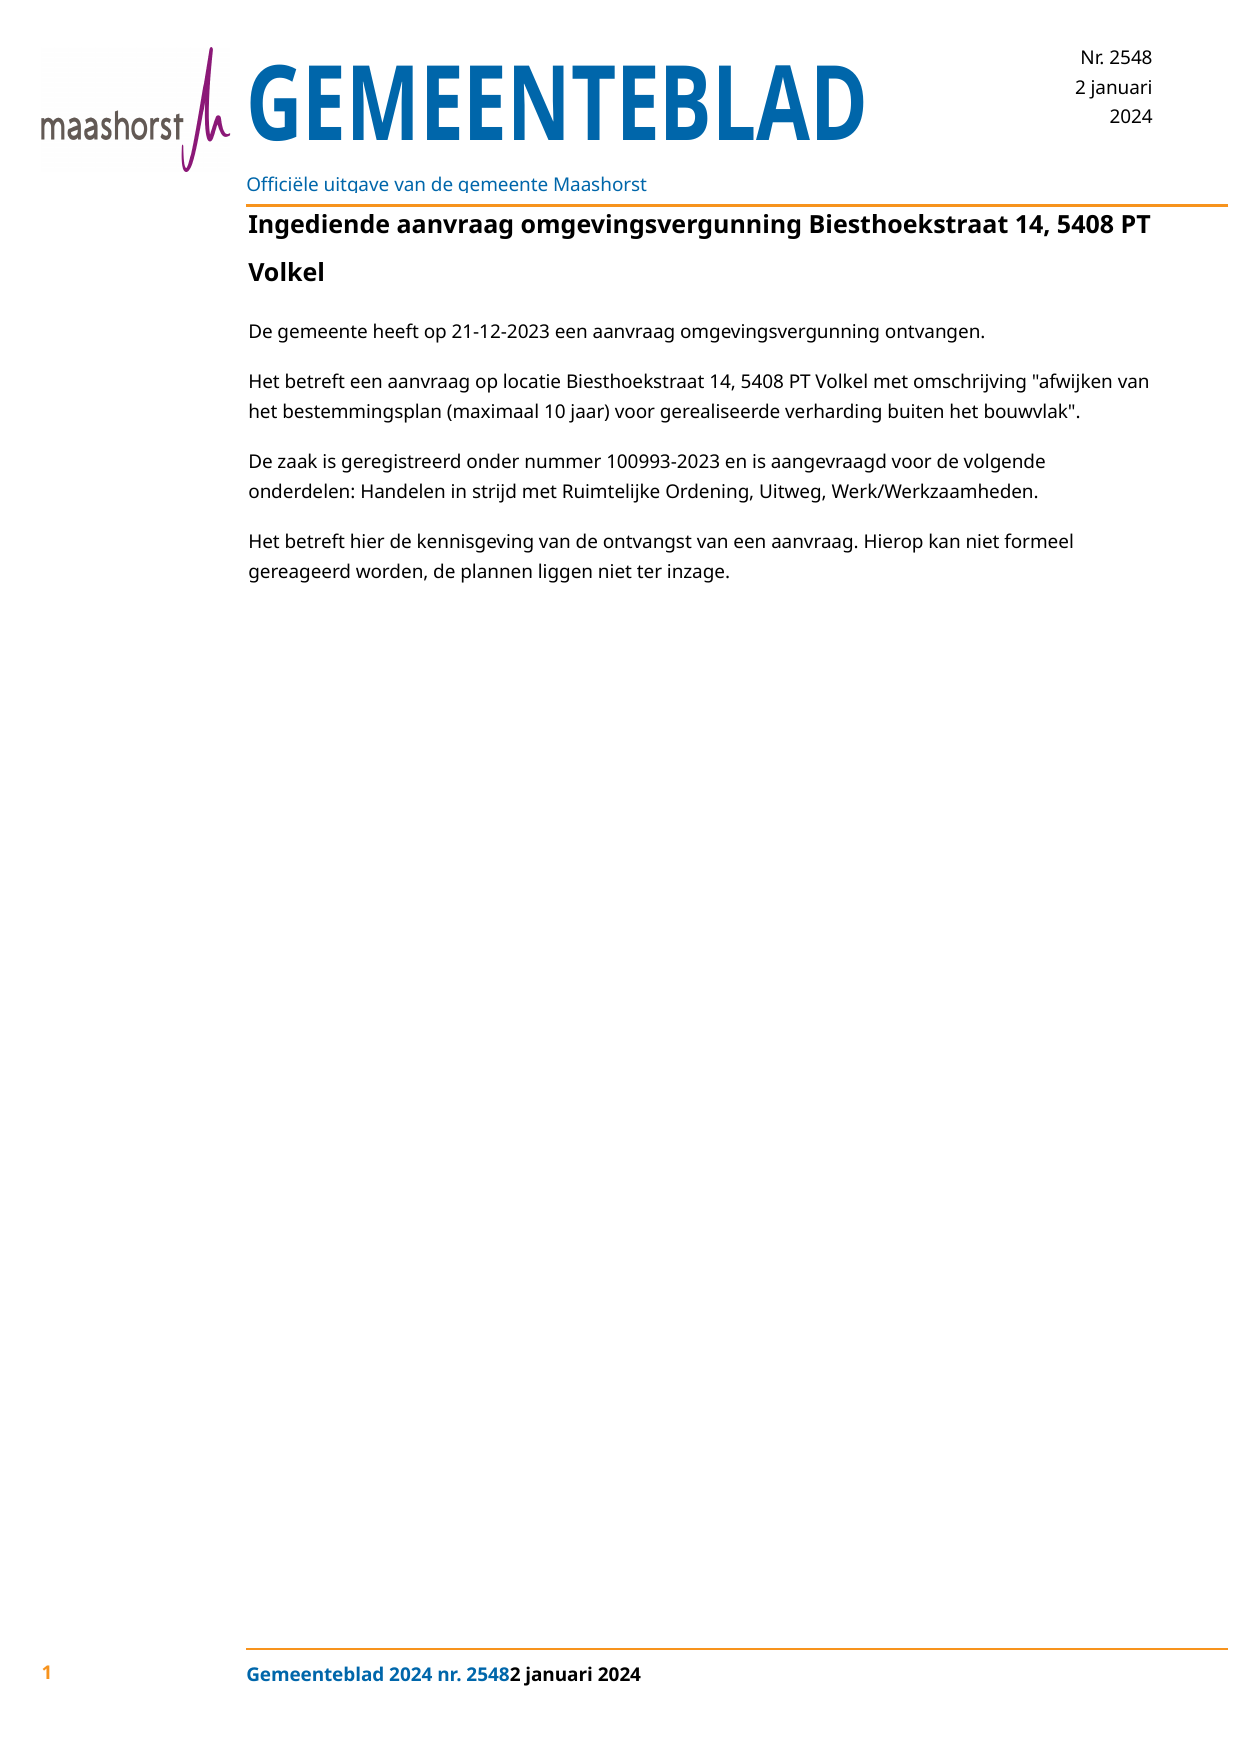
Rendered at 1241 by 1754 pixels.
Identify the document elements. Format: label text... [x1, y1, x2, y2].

text De zaak is geregistreerd onder nummer 100993-2023 en is aangevraagd voor de volgende onderdelen: Handelen in strijd met Ruimtelijke Ordening, Uitweg, Werk/Werkzaamheden. [248, 448, 1152, 504]
picture [41, 47, 231, 172]
text De gemeente heeft op 21-12-2023 een aanvraag omgevingsvergunning ontvangen. [248, 318, 1152, 344]
text Ingediende aanvraag omgevingsvergunning Biesthoekstraat 14, 5408 PT Volkel [248, 207, 1152, 288]
text Het betreft een aanvraag op locatie Biesthoekstraat 14, 5408 PT Volkel met omschrijving "afwijken van het bestemmingsplan (maximaal 10 jaar) voor gerealiseerde verharding buiten het bouwvlak". [248, 368, 1152, 424]
text Het betreft hier de kennisgeving van de ontvangst van een aanvraag. Hierop kan niet formeel gereageerd worden, de plannen liggen niet ter inzage. [248, 528, 1152, 584]
